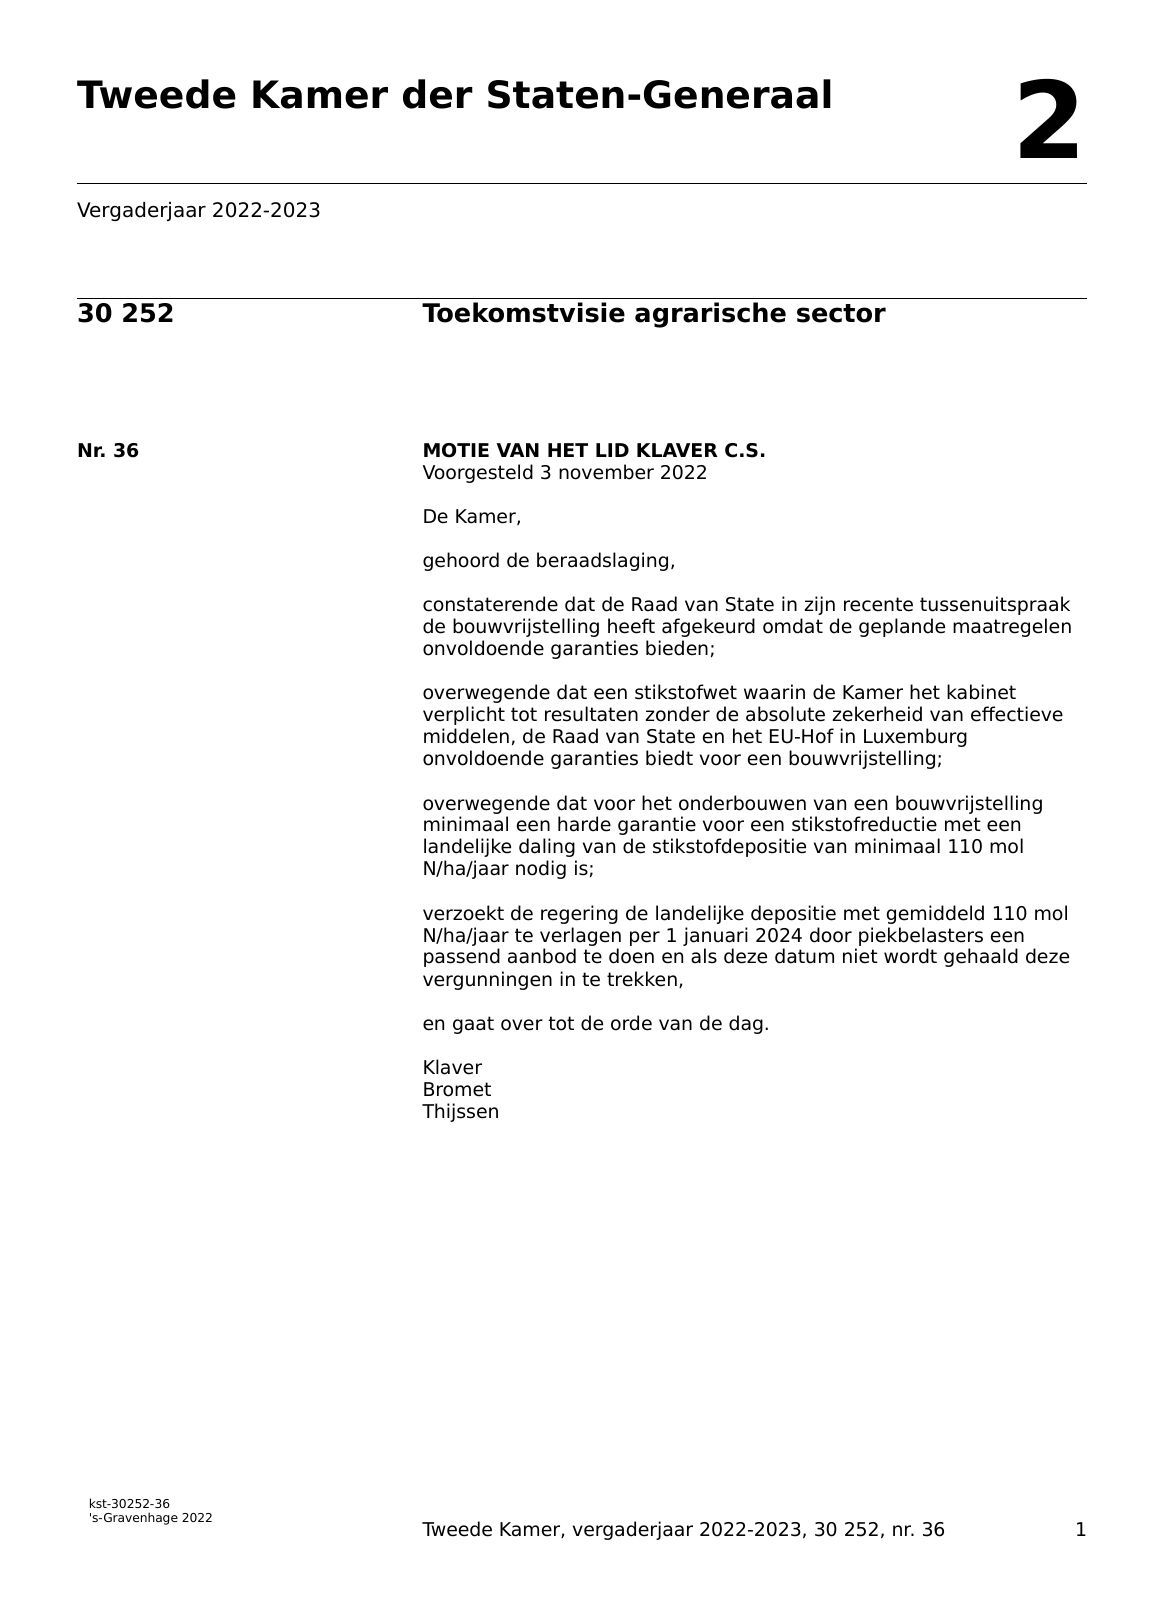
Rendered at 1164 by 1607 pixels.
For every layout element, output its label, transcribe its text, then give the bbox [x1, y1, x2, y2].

text Voorgesteld 3 november 2022 [422, 462, 1087, 484]
text verzoekt de regering de landelijke depositie met gemiddeld 110 mol N/ha/jaar te verlagen per 1 januari 2024 door piekbelasters een passend aanbod te doen en als deze datum niet wordt gehaald deze vergunningen in te trekken, [422, 902, 1087, 990]
text kst-30252-36 [88, 1497, 323, 1511]
text en gaat over tot de orde van de dag. [422, 1013, 1087, 1034]
text Thijssen [422, 1101, 1087, 1123]
text overwegende dat voor het onderbouwen van een bouwvrijstelling minimaal een harde garantie voor een stikstofreductie met een landelijke daling van de stikstofdepositie van minimaal 110 mol N/ha/jaar nodig is; [422, 792, 1087, 880]
subtitle Nr. 36 MOTIE VAN HET LID KLAVER C.S. [77, 440, 1087, 462]
text overwegende dat een stikstofwet waarin de Kamer het kabinet verplicht tot resultaten zonder de absolute zekerheid van effectieve middelen, de Raad van State en het EU-Hof in Luxemburg onvoldoende garanties biedt voor een bouwvrijstelling; [422, 682, 1087, 770]
table_header Tweede Kamer der Staten-Generaal [77, 59, 886, 183]
text 's-Gravenhage 2022 [88, 1511, 323, 1525]
text De Kamer, [422, 506, 1087, 528]
text Klaver [422, 1057, 1087, 1079]
table_cell Vergaderjaar 2022-2023 [77, 184, 1087, 298]
table_header 2 [886, 59, 1087, 183]
text gehoord de beraadslaging, [422, 550, 1087, 572]
text Bromet [422, 1079, 1087, 1101]
text constaterende dat de Raad van State in zijn recente tussenuitspraak de bouwvrijstelling heeft afgekeurd omdat de geplande maatregelen onvoldoende garanties bieden; [422, 594, 1087, 660]
subtitle 30 252 Toekomstvisie agrarische sector [77, 299, 1087, 329]
